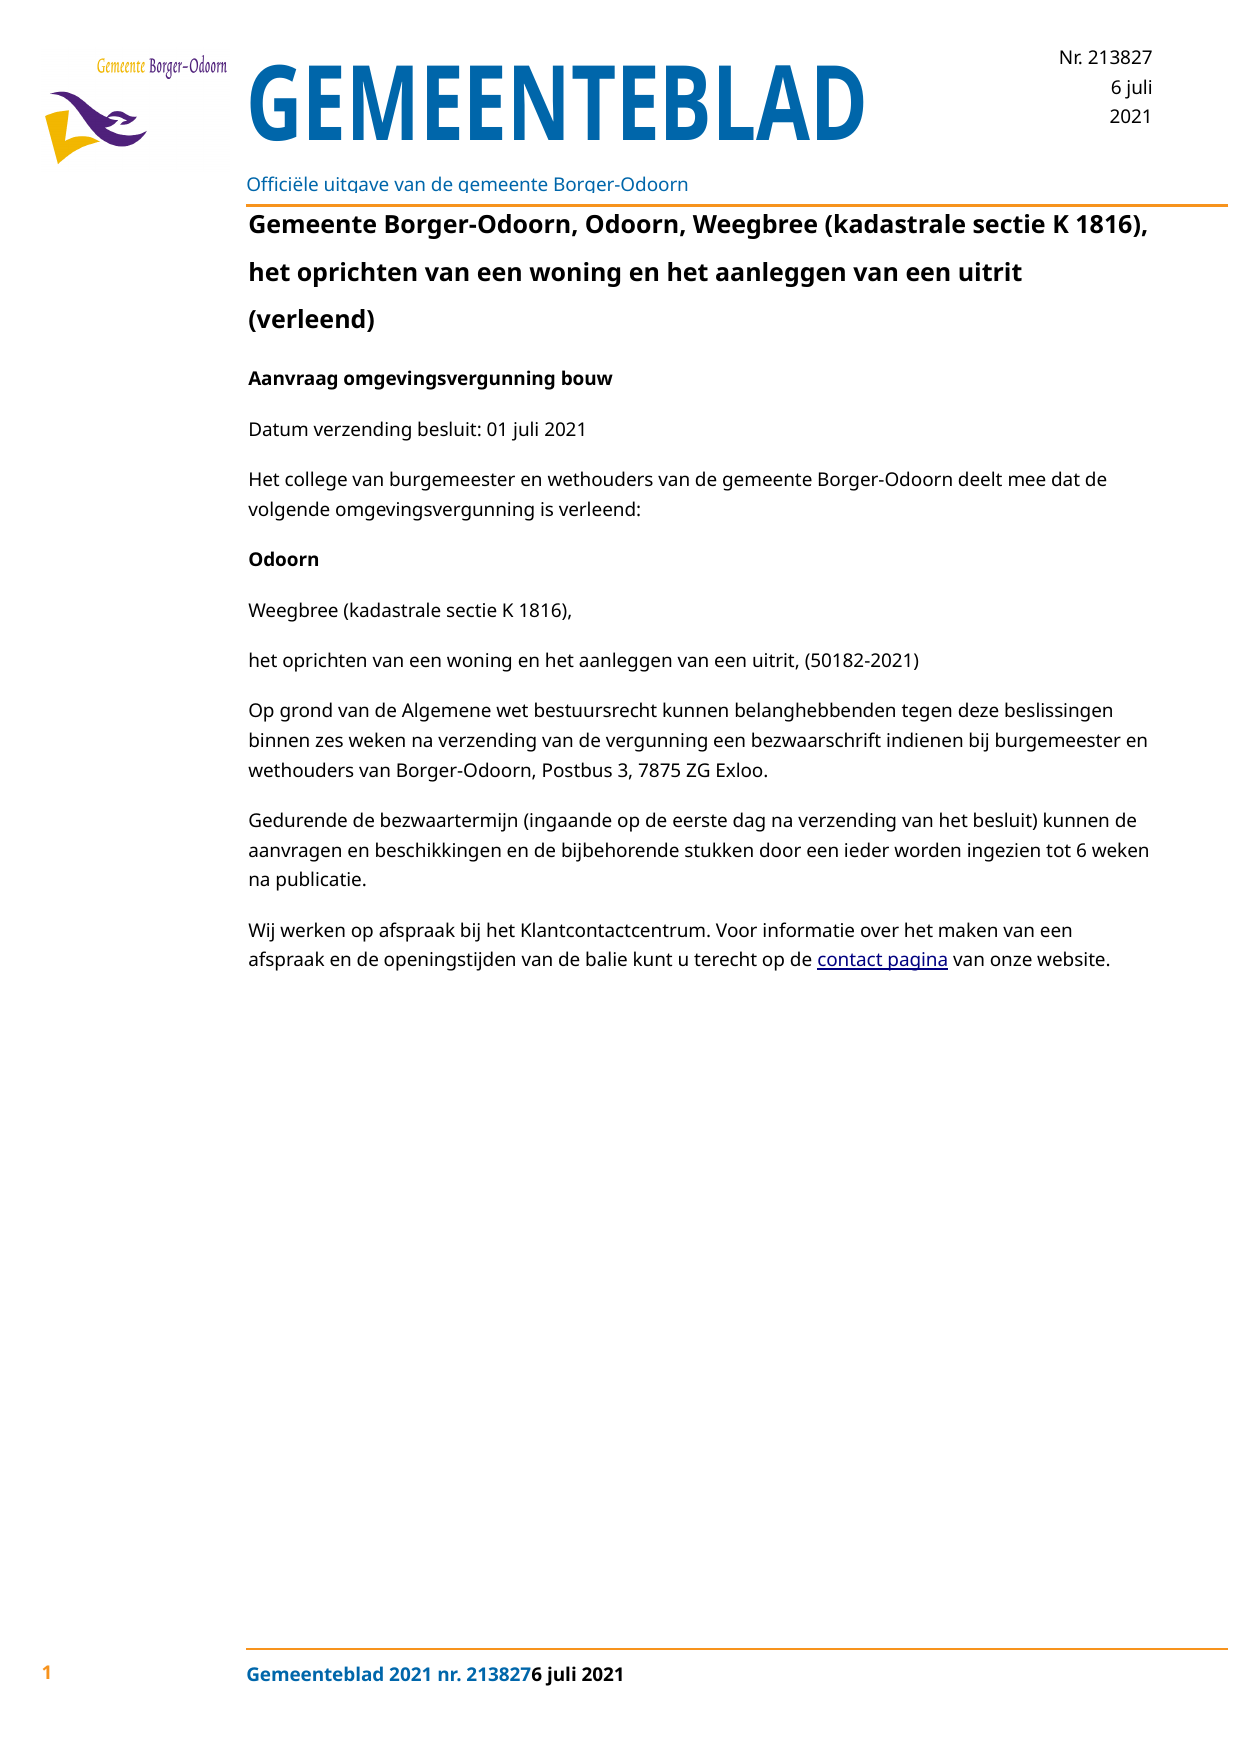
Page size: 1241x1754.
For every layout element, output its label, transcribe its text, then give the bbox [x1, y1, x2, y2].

text Aanvraag omgevingsvergunning bouw [248, 366, 1152, 391]
text Gedurende de bezwaartermijn (ingaande op de eerste dag na verzending van het besluit) kunnen de aanvragen en beschikkingen en de bijbehorende stukken door een ieder worden ingezien tot 6 weken na publicatie. [248, 807, 1152, 892]
text Wij werken op afspraak bij het Klantcontactcentrum. Voor informatie over het maken van een afspraak en de openingstijden van de balie kunt u terecht op de contact pagina van onze website. [248, 917, 1152, 972]
text Het college van burgemeester en wethouders van de gemeente Borger-Odoorn deelt mee dat de volgende omgevingsvergunning is verleend: [248, 466, 1152, 522]
picture [41, 47, 231, 172]
text Op grond van de Algemene wet bestuursrecht kunnen belanghebbenden tegen deze beslissingen binnen zes weken na verzending van de vergunning een bezwaarschrift indienen bij burgemeester en wethouders van Borger-Odoorn, Postbus 3, 7875 ZG Exloo. [248, 698, 1152, 782]
text Gemeente Borger-Odoorn, Odoorn, Weegbree (kadastrale sectie K 1816), het oprichten van een woning en het aanleggen van een uitrit (verleend) [248, 207, 1152, 336]
text Datum verzending besluit: 01 juli 2021 [248, 416, 1152, 442]
text Odoorn [248, 546, 1152, 572]
text Weegbree (kadastrale sectie K 1816), [248, 597, 1152, 622]
text het oprichten van een woning en het aanleggen van een uitrit, (50182-2021) [248, 647, 1152, 673]
